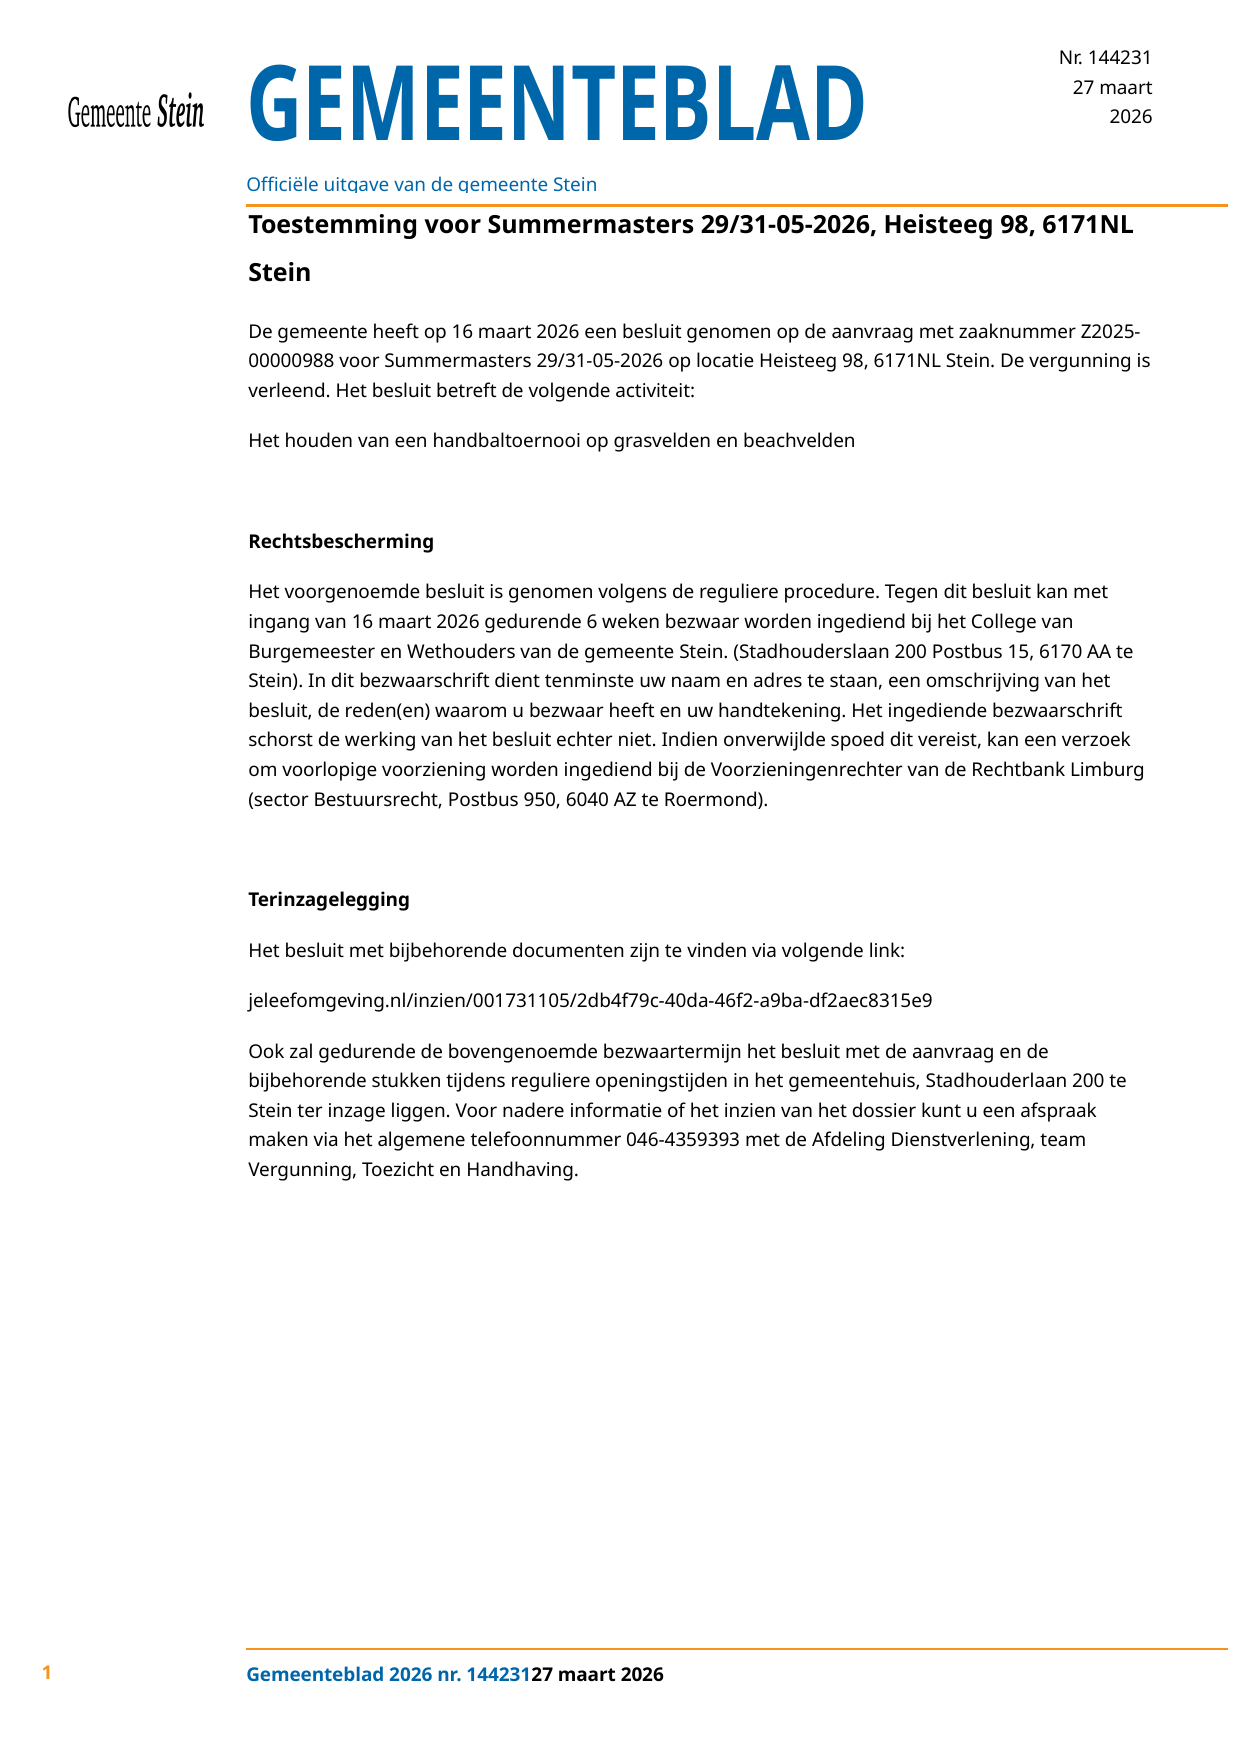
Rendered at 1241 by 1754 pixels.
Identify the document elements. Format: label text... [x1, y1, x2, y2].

text Terinzagelegging [248, 887, 1152, 912]
picture [41, 47, 231, 172]
text Toestemming voor Summermasters 29/31-05-2026, Heisteeg 98, 6171NL Stein [248, 207, 1152, 288]
text De gemeente heeft op 16 maart 2026 een besluit genomen op de aanvraag met zaaknummer Z2025-00000988 voor Summermasters 29/31-05-2026 op locatie Heisteeg 98, 6171NL Stein. De vergunning is verleend. Het besluit betreft de volgende activiteit: [248, 318, 1152, 403]
text Het houden van een handbaltoernooi op grasvelden en beachvelden [248, 427, 1152, 453]
text Ook zal gedurende de bovengenoemde bezwaartermijn het besluit met de aanvraag en de bijbehorende stukken tijdens reguliere openingstijden in het gemeentehuis, Stadhouderlaan 200 te Stein ter inzage liggen. Voor nadere informatie of het inzien van het dossier kunt u een afspraak maken via het algemene telefoonnummer 046-4359393 met de Afdeling Dienstverlening, team Vergunning, Toezicht en Handhaving. [248, 1038, 1152, 1182]
text Rechtsbescherming [248, 528, 1152, 554]
text Het voorgenoemde besluit is genomen volgens de reguliere procedure. Tegen dit besluit kan met ingang van 16 maart 2026 gedurende 6 weken bezwaar worden ingediend bij het College van Burgemeester en Wethouders van de gemeente Stein. (Stadhouderslaan 200 Postbus 15, 6170 AA te Stein). In dit bezwaarschrift dient tenminste uw naam en adres te staan, een omschrijving van het besluit, de reden(en) waarom u bezwaar heeft en uw handtekening. Het ingediende bezwaarschrift schorst de werking van het besluit echter niet. Indien onverwijlde spoed dit vereist, kan een verzoek om voorlopige voorziening worden ingediend bij de Voorzieningenrechter van de Rechtbank Limburg (sector Bestuursrecht, Postbus 950, 6040 AZ te Roermond). [248, 579, 1152, 812]
text Het besluit met bijbehorende documenten zijn te vinden via volgende link: [248, 937, 1152, 963]
text jeleefomgeving.nl/inzien/001731105/2db4f79c-40da-46f2-a9ba-df2aec8315e9 [248, 987, 1152, 1013]
